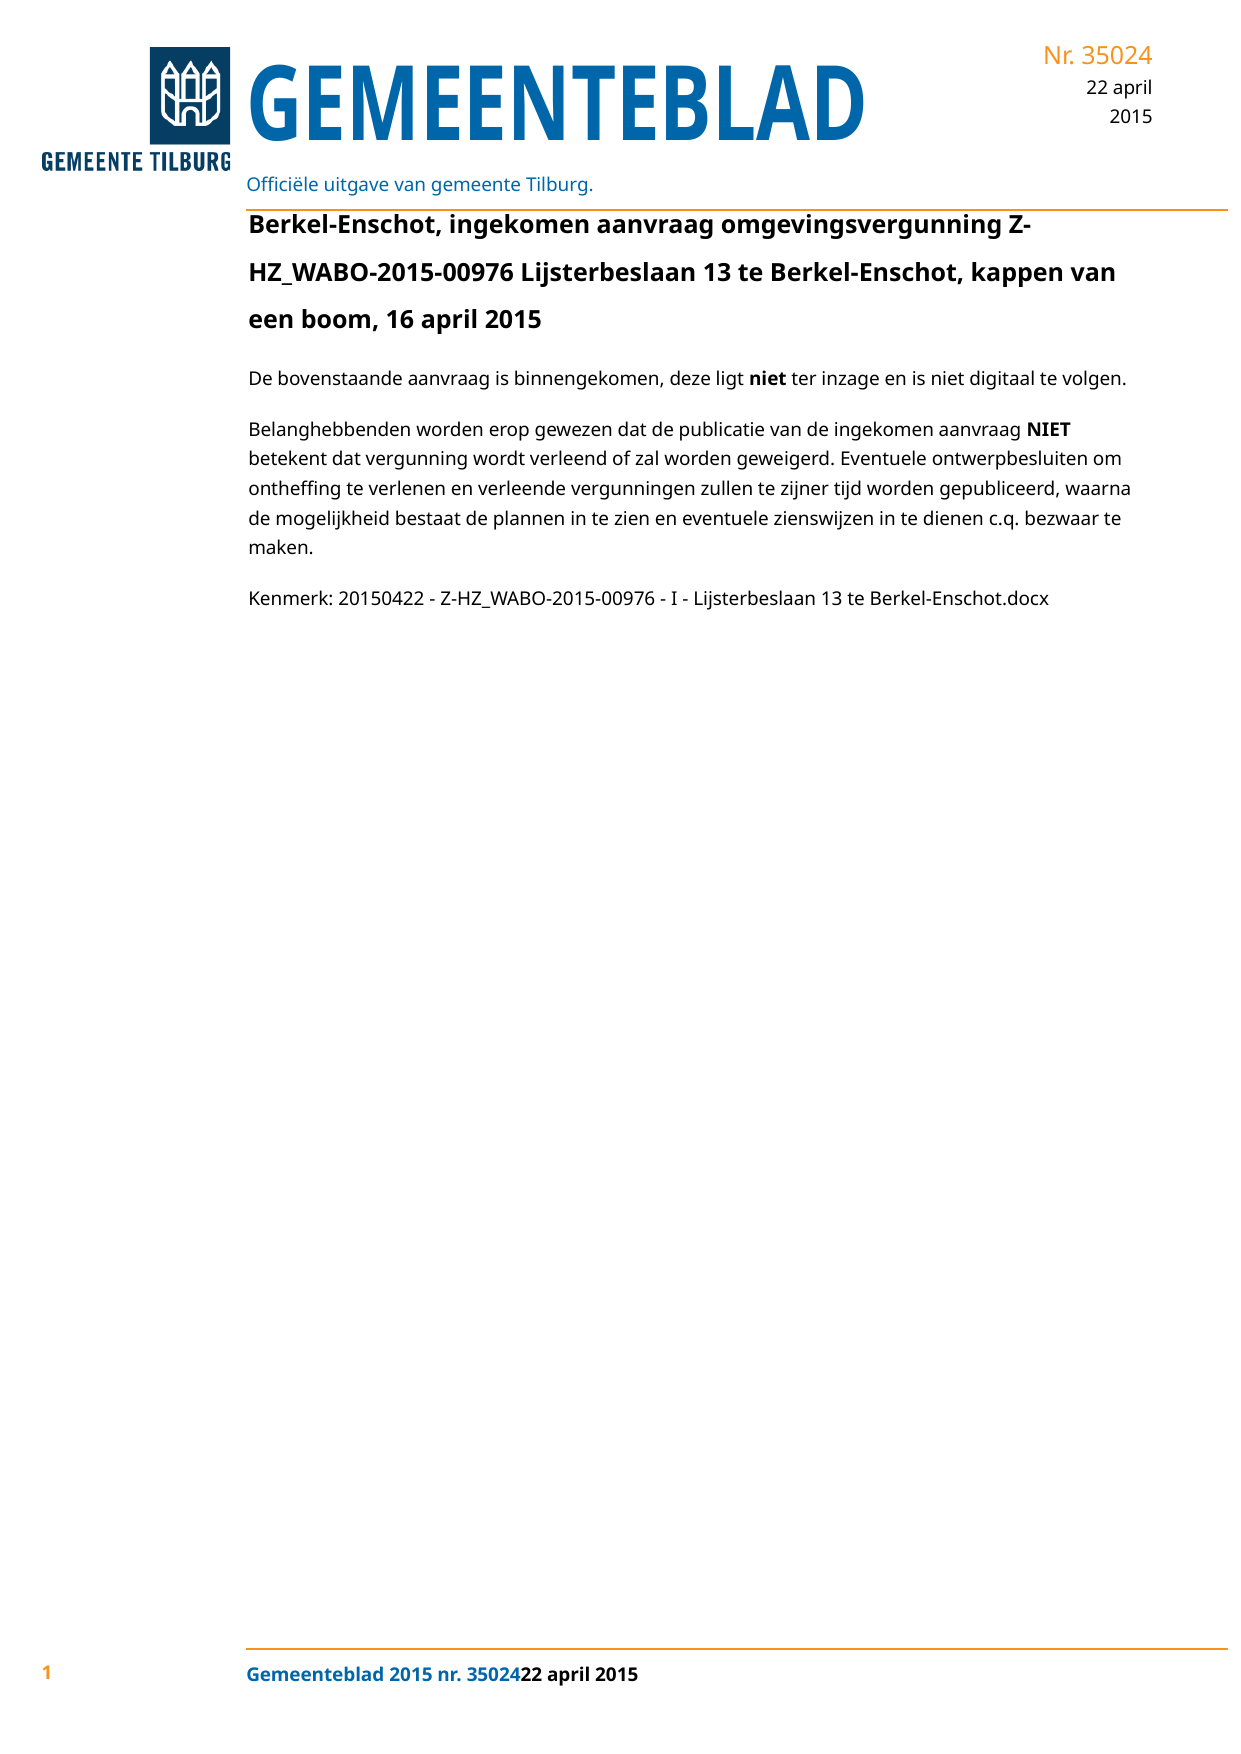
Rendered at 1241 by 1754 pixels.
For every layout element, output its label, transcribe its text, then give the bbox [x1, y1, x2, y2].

text Berkel-Enschot, ingekomen aanvraag omgevingsvergunning Z-HZ_WABO-2015-00976 Lijsterbeslaan 13 te Berkel-Enschot, kappen van een boom, 16 april 2015 [248, 211, 1152, 336]
picture [41, 47, 231, 172]
text Belanghebbenden worden erop gewezen dat de publicatie van de ingekomen aanvraag NIET betekent dat vergunning wordt verleend of zal worden geweigerd. Eventuele ontwerpbesluiten om ontheffing te verlenen en verleende vergunningen zullen te zijner tijd worden gepubliceerd, waarna de mogelijkheid bestaat de plannen in te zien en eventuele zienswijzen in te dienen c.q. bezwaar te maken. [248, 416, 1152, 560]
text Kenmerk: 20150422 - Z-HZ_WABO-2015-00976 - I - Lijsterbeslaan 13 te Berkel-Enschot.docx [248, 585, 1152, 610]
text De bovenstaande aanvraag is binnengekomen, deze ligt niet ter inzage en is niet digitaal te volgen. [248, 366, 1152, 391]
